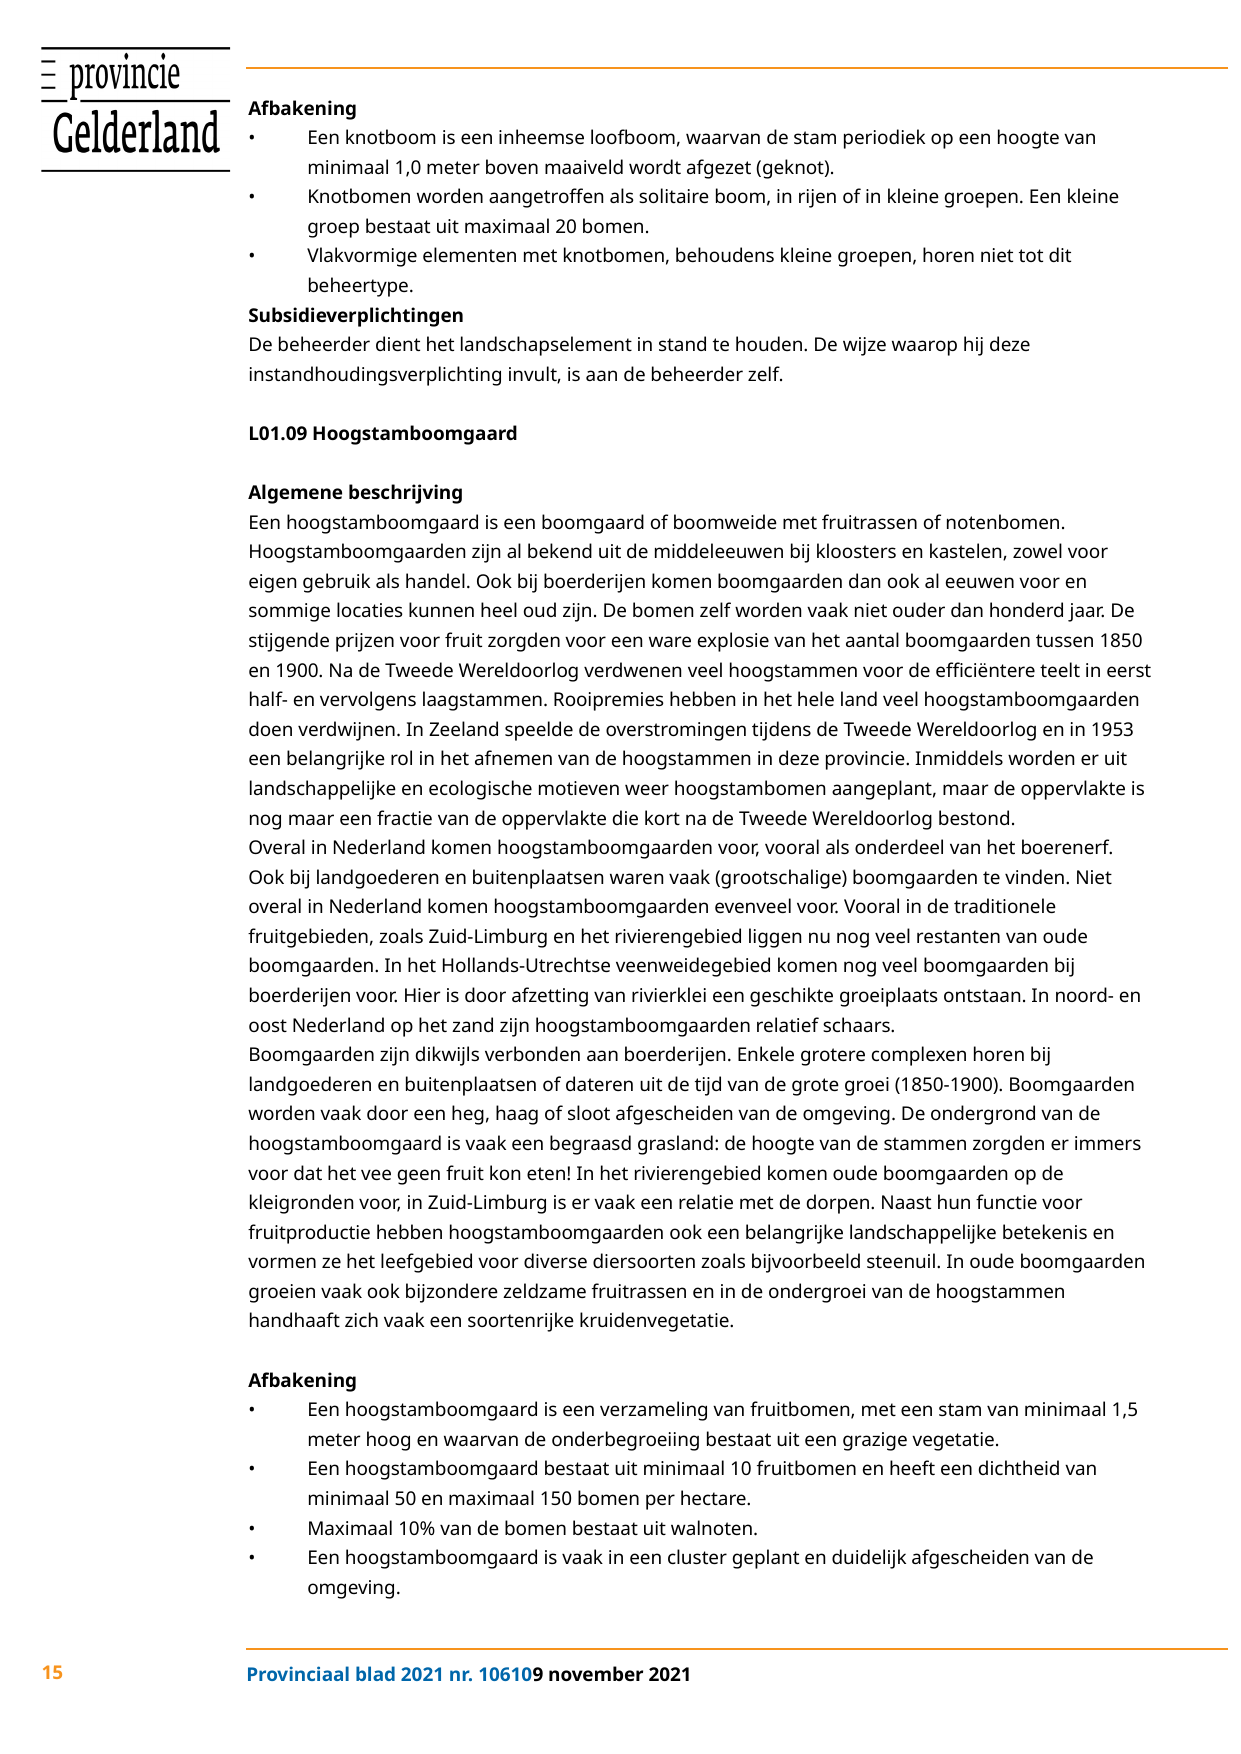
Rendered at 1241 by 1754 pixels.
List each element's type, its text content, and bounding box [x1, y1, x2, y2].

list Knotbomen worden aangetroffen als solitaire boom, in rijen of in kleine groepen. Een kleine groep bestaat uit maximaal 20 bomen. [248, 183, 1152, 239]
list Een knotboom is een inheemse loofboom, waarvan de stam periodiek op een hoogte van minimaal 1,0 meter boven maaiveld wordt afgezet (geknot). [248, 124, 1152, 180]
text Subsidieverplichtingen [248, 302, 1152, 328]
list Maximaal 10% van de bomen bestaat uit walnoten. [248, 1515, 1152, 1541]
text Algemene beschrijving [248, 479, 1152, 505]
list Een hoogstamboomgaard is een verzameling van fruitbomen, met een stam van minimaal 1,5 meter hoog en waarvan de onderbegroeiing bestaat uit een grazige vegetatie. [248, 1396, 1152, 1452]
list Vlakvormige elementen met knotbomen, behoudens kleine groepen, horen niet tot dit beheertype. [248, 243, 1152, 298]
text L01.09 Hoogstamboomgaard [248, 420, 1152, 446]
list Een hoogstamboomgaard is vaak in een cluster geplant en duidelijk afgescheiden van de omgeving. [248, 1544, 1152, 1600]
picture [41, 47, 231, 172]
text Afbakening [248, 95, 1152, 121]
text Afbakening [248, 1367, 1152, 1393]
text Boomgaarden zijn dikwijls verbonden aan boerderijen. Enkele grotere complexen horen bij landgoederen en buitenplaatsen of dateren uit de tijd van de grote groei (1850-1900). Boomgaarden worden vaak door een heg, haag of sloot afgescheiden van de omgeving. De ondergrond van de hoogstamboomgaard is vaak een begraasd grasland: de hoogte van de stammen zorgden er immers voor dat het vee geen fruit kon eten! In het rivierengebied komen oude boomgaarden op de kleigronden voor, in Zuid-Limburg is er vaak een relatie met de dorpen. Naast hun functie voor fruitproductie hebben hoogstamboomgaarden ook een belangrijke landschappelijke betekenis en vormen ze het leefgebied voor diverse diersoorten zoals bijvoorbeeld steenuil. In oude boomgaarden groeien vaak ook bijzondere zeldzame fruitrassen en in de ondergroei van de hoogstammen handhaaft zich vaak een soortenrijke kruidenvegetatie. [248, 1041, 1152, 1333]
text De beheerder dient het landschapselement in stand te houden. De wijze waarop hij deze instandhoudingsverplichting invult, is aan de beheerder zelf. [248, 331, 1152, 387]
text Overal in Nederland komen hoogstamboomgaarden voor, vooral als onderdeel van het boerenerf. Ook bij landgoederen en buitenplaatsen waren vaak (grootschalige) boomgaarden te vinden. Niet overal in Nederland komen hoogstamboomgaarden evenveel voor. Vooral in de traditionele fruitgebieden, zoals Zuid-Limburg en het rivierengebied liggen nu nog veel restanten van oude boomgaarden. In het Hollands-Utrechtse veenweidegebied komen nog veel boomgaarden bij boerderijen voor. Hier is door afzetting van rivierklei een geschikte groeiplaats ontstaan. In noord- en oost Nederland op het zand zijn hoogstamboomgaarden relatief schaars. [248, 834, 1152, 1038]
list Een hoogstamboomgaard bestaat uit minimaal 10 fruitbomen en heeft een dichtheid van minimaal 50 en maximaal 150 bomen per hectare. [248, 1456, 1152, 1511]
text Een hoogstamboomgaard is een boomgaard of boomweide met fruitrassen of notenbomen. Hoogstamboomgaarden zijn al bekend uit de middeleeuwen bij kloosters en kastelen, zowel voor eigen gebruik als handel. Ook bij boerderijen komen boomgaarden dan ook al eeuwen voor en sommige locaties kunnen heel oud zijn. De bomen zelf worden vaak niet ouder dan honderd jaar. De stijgende prijzen voor fruit zorgden voor een ware explosie van het aantal boomgaarden tussen 1850 en 1900. Na de Tweede Wereldoorlog verdwenen veel hoogstammen voor de efficiëntere teelt in eerst half- en vervolgens laagstammen. Rooipremies hebben in het hele land veel hoogstamboomgaarden doen verdwijnen. In Zeeland speelde de overstromingen tijdens de Tweede Wereldoorlog en in 1953 een belangrijke rol in het afnemen van de hoogstammen in deze provincie. Inmiddels worden er uit landschappelijke en ecologische motieven weer hoogstambomen aangeplant, maar de oppervlakte is nog maar een fractie van de oppervlakte die kort na de Tweede Wereldoorlog bestond. [248, 509, 1152, 831]
